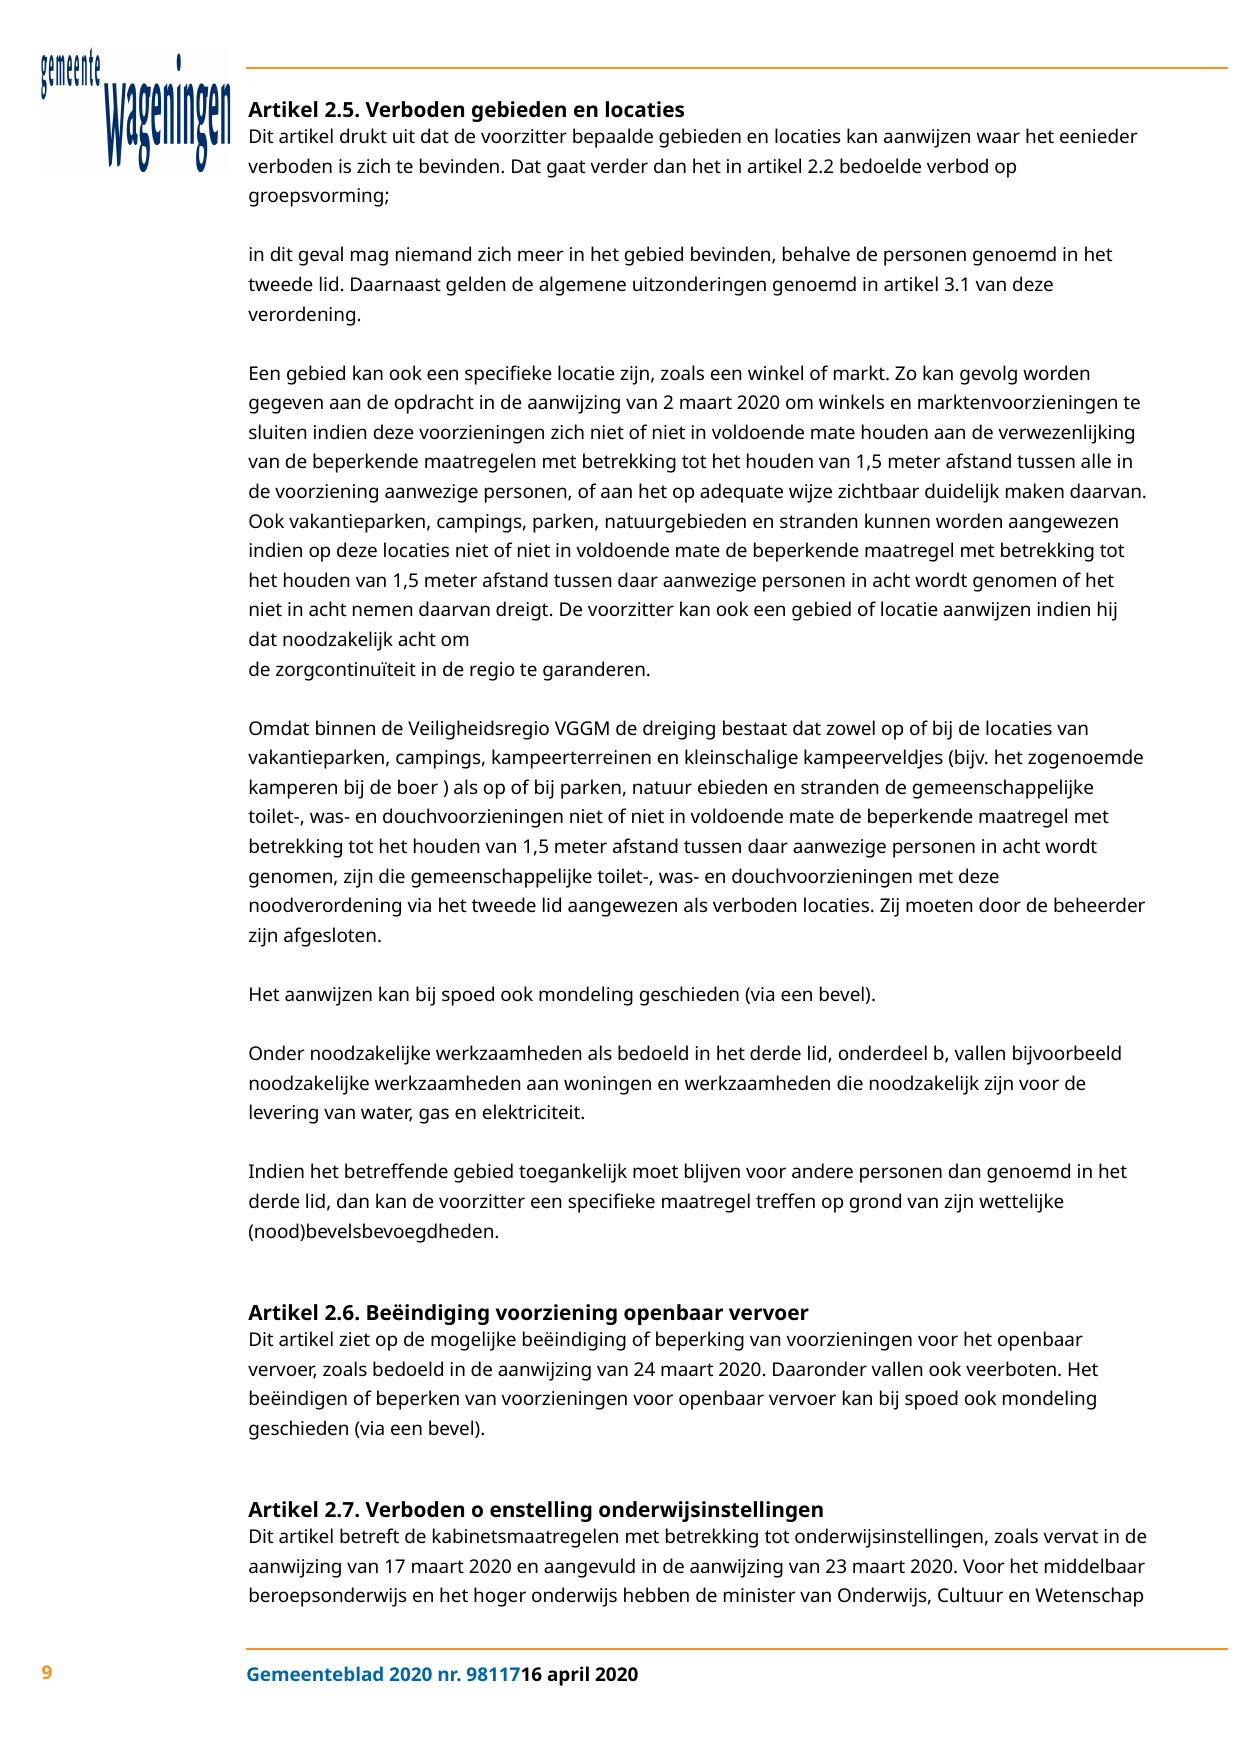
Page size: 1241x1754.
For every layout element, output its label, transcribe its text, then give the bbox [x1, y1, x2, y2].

text Artikel 2.6. Beëindiging voorziening openbaar vervoer [248, 1298, 1152, 1326]
text Het aanwijzen kan bij spoed ook mondeling geschieden (via een bevel). [248, 981, 1152, 1007]
text Dit artikel ziet op de mogelijke beëindiging of beperking van voorzieningen voor het openbaar vervoer, zoals bedoeld in de aanwijzing van 24 maart 2020. Daaronder vallen ook veerboten. Het beëindigen of beperken van voorzieningen voor openbaar vervoer kan bij spoed ook mondeling geschieden (via een bevel). [248, 1326, 1152, 1441]
text Een gebied kan ook een specifieke locatie zijn, zoals een winkel of markt. Zo kan gevolg worden gegeven aan de opdracht in de aanwijzing van 2 maart 2020 om winkels en marktenvoorzieningen te sluiten indien deze voorzieningen zich niet of niet in voldoende mate houden aan de verwezenlijking van de beperkende maatregelen met betrekking tot het houden van 1,5 meter afstand tussen alle in de voorziening aanwezige personen, of aan het op adequate wijze zichtbaar duidelijk maken daarvan. Ook vakantieparken, campings, parken, natuurgebieden en stranden kunnen worden aangewezen indien op deze locaties niet of niet in voldoende mate de beperkende maatregel met betrekking tot het houden van 1,5 meter afstand tussen daar aanwezige personen in acht wordt genomen of het niet in acht nemen daarvan dreigt. De voorzitter kan ook een gebied of locatie aanwijzen indien hij dat noodzakelijk acht om [248, 360, 1152, 652]
text de zorgcontinuïteit in de regio te garanderen. [248, 656, 1152, 681]
text Artikel 2.7. Verboden o enstelling onderwijsinstellingen [248, 1495, 1152, 1523]
text Dit artikel betreft de kabinetsmaatregelen met betrekking tot onderwijsinstellingen, zoals vervat in de aanwijzing van 17 maart 2020 en aangevuld in de aanwijzing van 23 maart 2020. Voor het middelbaar beroepsonderwijs en het hoger onderwijs hebben de minister van Onderwijs, Cultuur en Wetenschap [248, 1523, 1152, 1608]
text Dit artikel drukt uit dat de voorzitter bepaalde gebieden en locaties kan aanwijzen waar het eenieder verboden is zich te bevinden. Dat gaat verder dan het in artikel 2.2 bedoelde verbod op groepsvorming; [248, 123, 1152, 208]
text Omdat binnen de Veiligheidsregio VGGM de dreiging bestaat dat zowel op of bij de locaties van vakantieparken, campings, kampeerterreinen en kleinschalige kampeerveldjes (bijv. het zogenoemde kamperen bij de boer ) als op of bij parken, natuur ebieden en stranden de gemeenschappelijke toilet-, was- en douchvoorzieningen niet of niet in voldoende mate de beperkende maatregel met betrekking tot het houden van 1,5 meter afstand tussen daar aanwezige personen in acht wordt genomen, zijn die gemeenschappelijke toilet-, was- en douchvoorzieningen met deze noodverordening via het tweede lid aangewezen als verboden locaties. Zij moeten door de beheerder zijn afgesloten. [248, 715, 1152, 948]
text in dit geval mag niemand zich meer in het gebied bevinden, behalve de personen genoemd in het tweede lid. Daarnaast gelden de algemene uitzonderingen genoemd in artikel 3.1 van deze verordening. [248, 242, 1152, 326]
picture [41, 47, 231, 172]
text Onder noodzakelijke werkzaamheden als bedoeld in het derde lid, onderdeel b, vallen bijvoorbeeld noodzakelijke werkzaamheden aan woningen en werkzaamheden die noodzakelijk zijn voor de levering van water, gas en elektriciteit. [248, 1040, 1152, 1125]
text Artikel 2.5. Verboden gebieden en locaties [248, 95, 1152, 123]
text Indien het betreffende gebied toegankelijk moet blijven voor andere personen dan genoemd in het derde lid, dan kan de voorzitter een specifieke maatregel treffen op grond van zijn wettelijke (nood)bevelsbevoegdheden. [248, 1159, 1152, 1243]
